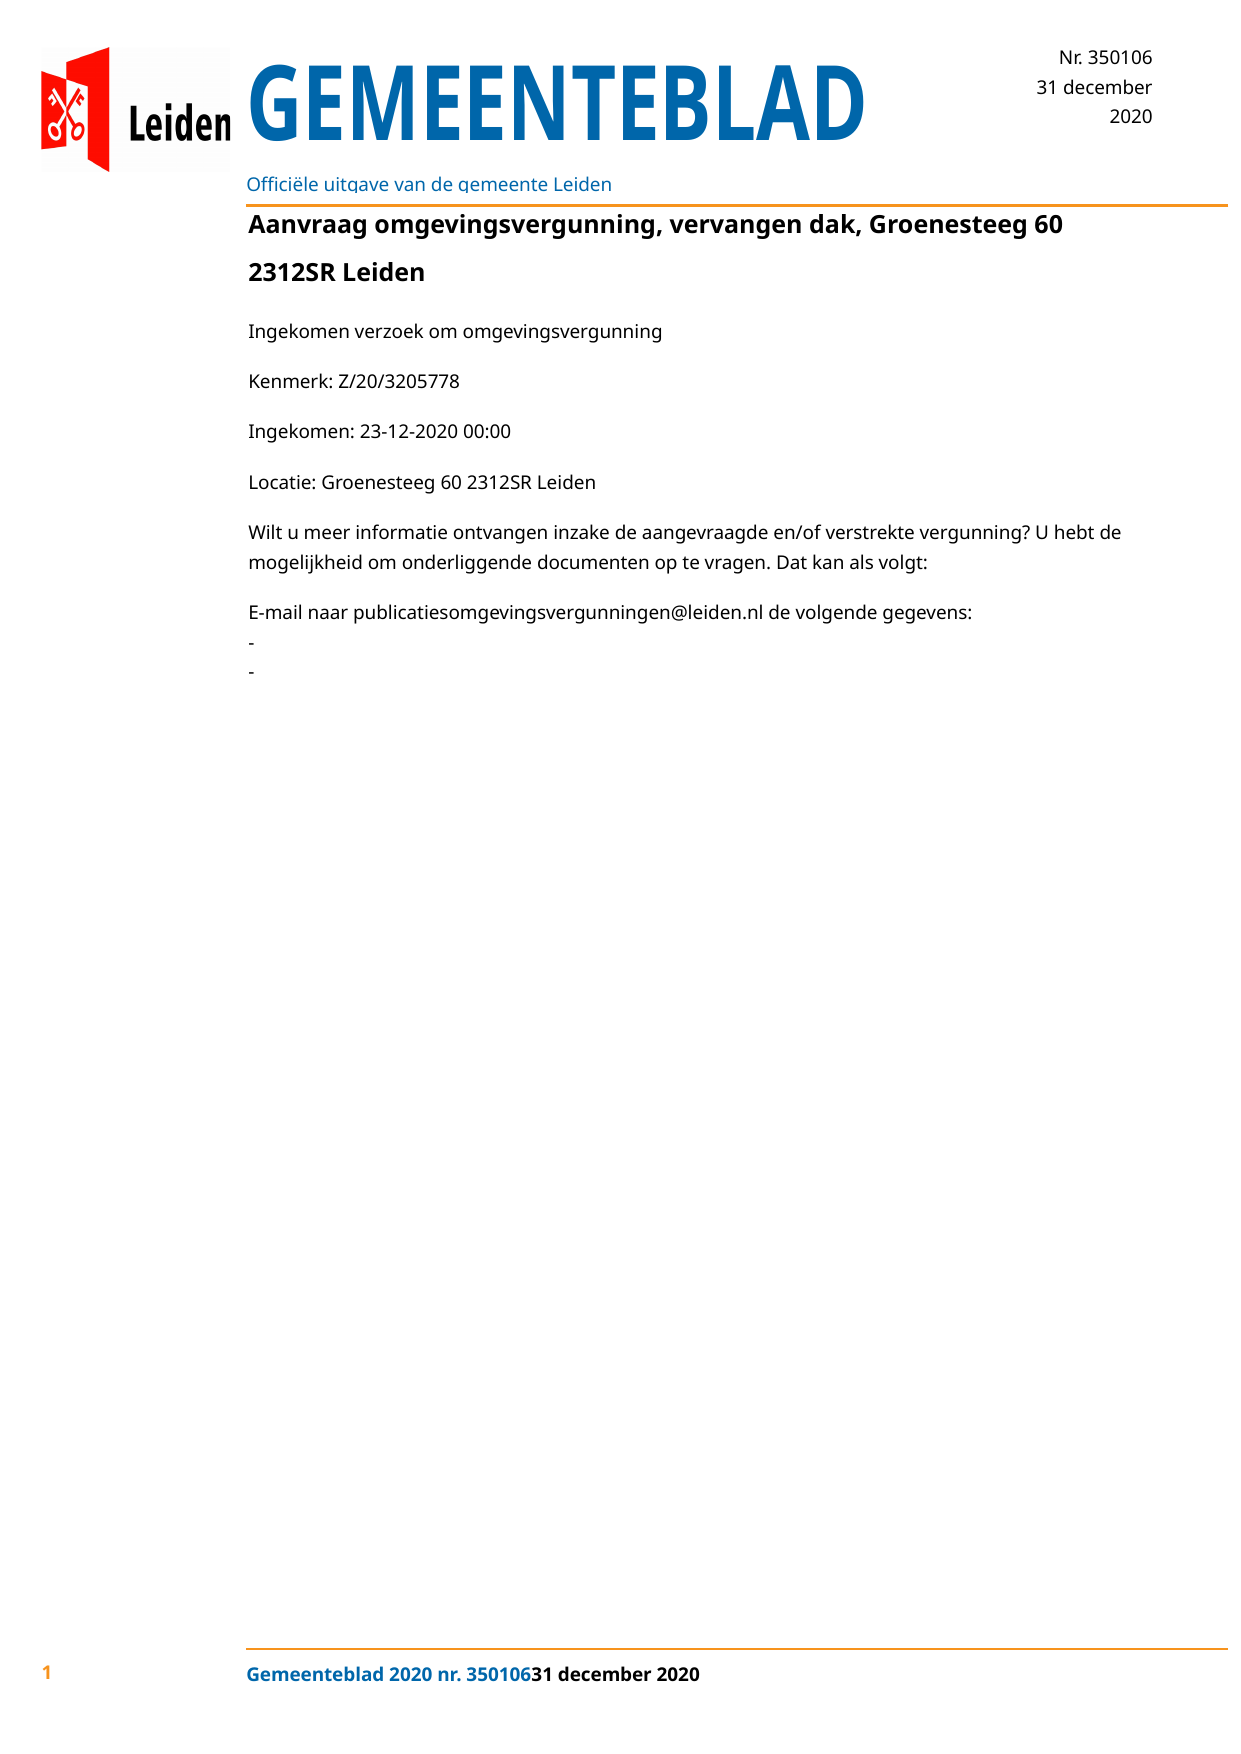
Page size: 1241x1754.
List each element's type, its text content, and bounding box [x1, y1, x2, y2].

text Wilt u meer informatie ontvangen inzake de aangevraagde en/of verstrekte vergunning? U hebt de mogelijkheid om onderliggende documenten op te vragen. Dat kan als volgt: [248, 519, 1152, 575]
text Aanvraag omgevingsvergunning, vervangen dak, Groenesteeg 60 2312SR Leiden [248, 207, 1152, 288]
text Ingekomen verzoek om omgevingsvergunning [248, 318, 1152, 344]
text E-mail naar publicatiesomgevingsvergunningen@leiden.nl de volgende gegevens: [248, 599, 1152, 625]
text Locatie: Groenesteeg 60 2312SR Leiden [248, 469, 1152, 495]
text Kenmerk: Z/20/3205778 [248, 368, 1152, 394]
text Ingekomen: 23-12-2020 00:00 [248, 419, 1152, 444]
picture [41, 47, 231, 172]
